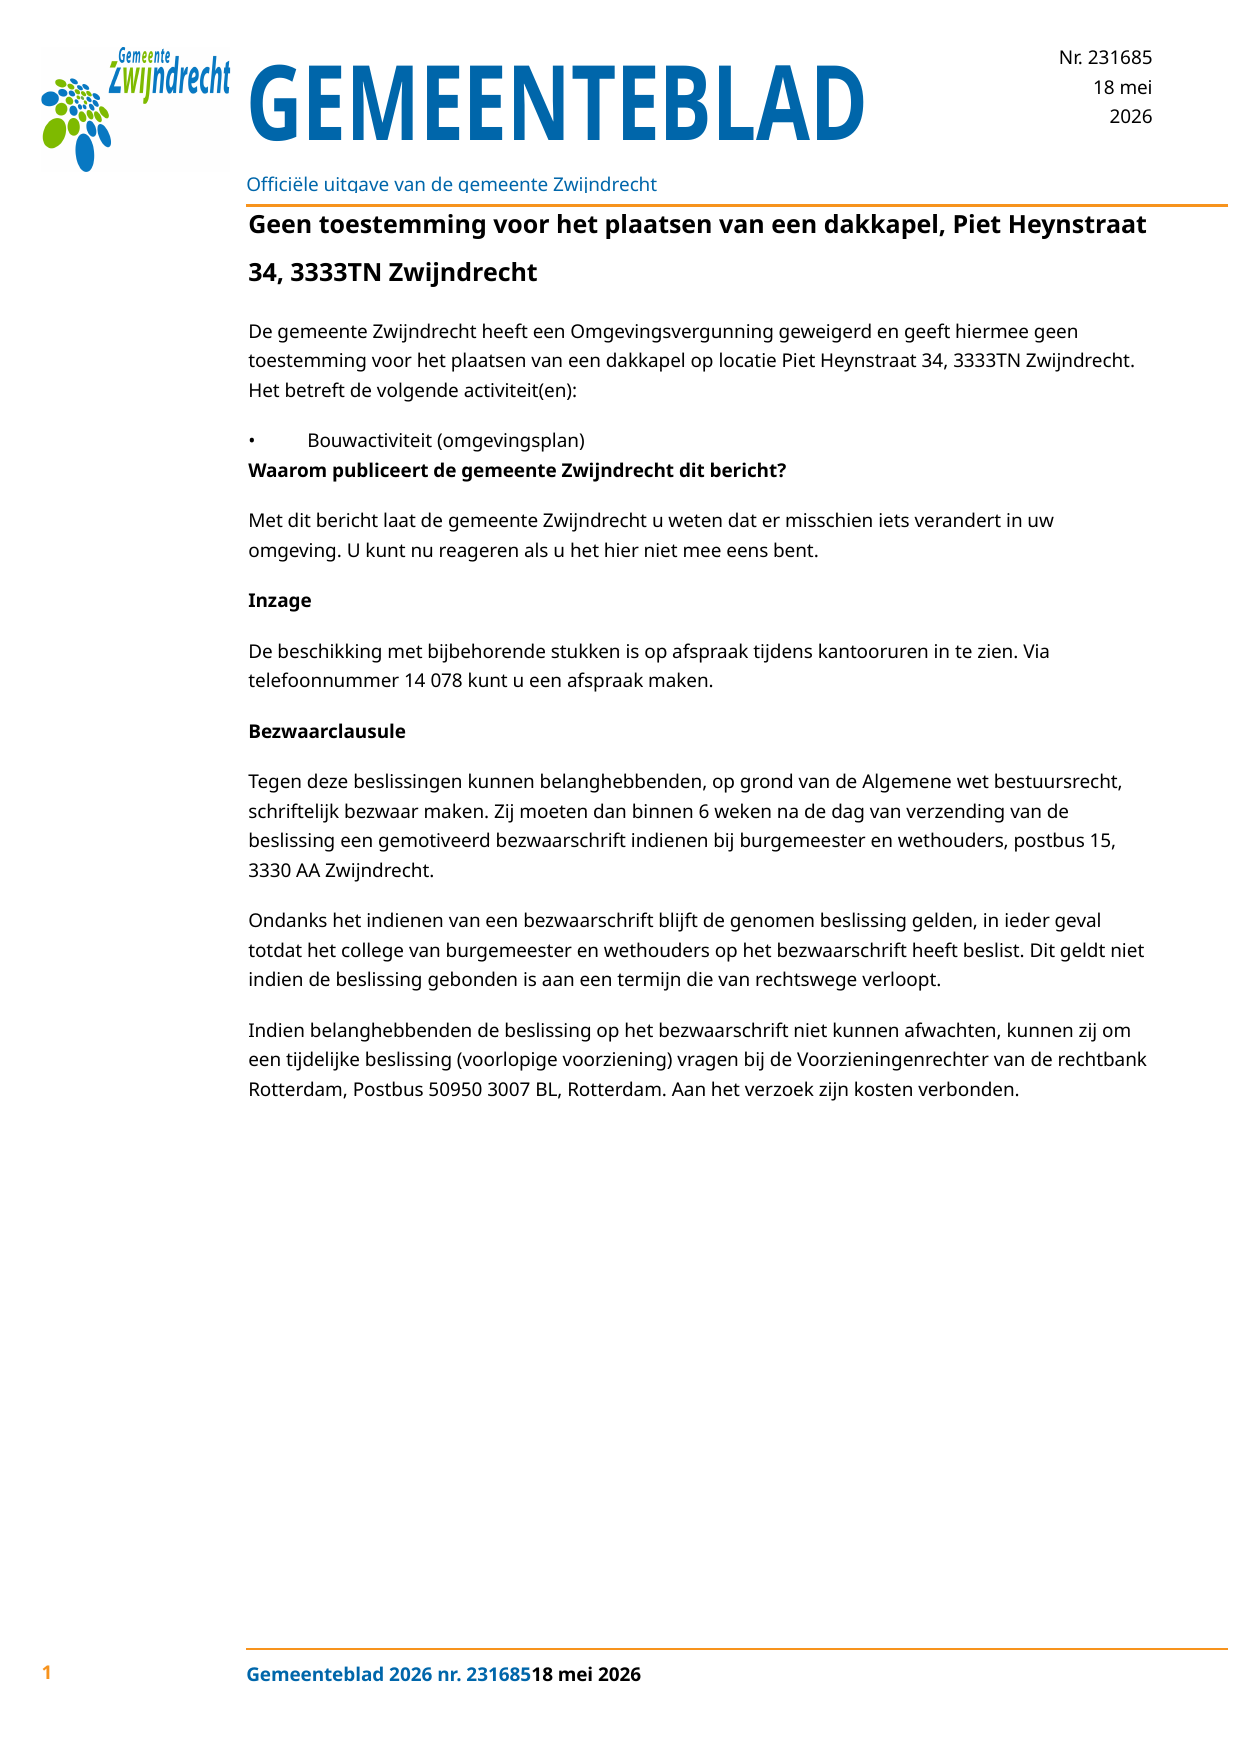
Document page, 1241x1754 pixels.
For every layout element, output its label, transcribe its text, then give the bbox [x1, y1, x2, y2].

text Bezwaarclausule [248, 718, 1152, 744]
text Inzage [248, 587, 1152, 613]
text Tegen deze beslissingen kunnen belanghebbenden, op grond van de Algemene wet bestuursrecht, schriftelijk bezwaar maken. Zij moeten dan binnen 6 weken na de dag van verzending van de beslissing een gemotiveerd bezwaarschrift indienen bij burgemeester en wethouders, postbus 15, 3330 AA Zwijndrecht. [248, 768, 1152, 883]
text Waarom publiceert de gemeente Zwijndrecht dit bericht? [248, 457, 1152, 483]
picture [41, 47, 231, 172]
text De gemeente Zwijndrecht heeft een Omgevingsvergunning geweigerd en geeft hiermee geen toestemming voor het plaatsen van een dakkapel op locatie Piet Heynstraat 34, 3333TN Zwijndrecht. Het betreft de volgende activiteit(en): [248, 318, 1152, 403]
text Indien belanghebbenden de beslissing op het bezwaarschrift niet kunnen afwachten, kunnen zij om een tijdelijke beslissing (voorlopige voorziening) vragen bij de Voorzieningenrechter van de rechtbank Rotterdam, Postbus 50950 3007 BL, Rotterdam. Aan het verzoek zijn kosten verbonden. [248, 1017, 1152, 1102]
text Ondanks het indienen van een bezwaarschrift blijft de genomen beslissing gelden, in ieder geval totdat het college van burgemeester en wethouders op het bezwaarschrift heeft beslist. Dit geldt niet indien de beslissing gebonden is aan een termijn die van rechtswege verloopt. [248, 907, 1152, 992]
text Geen toestemming voor het plaatsen van een dakkapel, Piet Heynstraat 34, 3333TN Zwijndrecht [248, 207, 1152, 288]
text De beschikking met bijbehorende stukken is op afspraak tijdens kantooruren in te zien. Via telefoonnummer 14 078 kunt u een afspraak maken. [248, 638, 1152, 693]
list Bouwactiviteit (omgevingsplan) [248, 427, 1152, 453]
text Met dit bericht laat de gemeente Zwijndrecht u weten dat er misschien iets verandert in uw omgeving. U kunt nu reageren als u het hier niet mee eens bent. [248, 507, 1152, 563]
